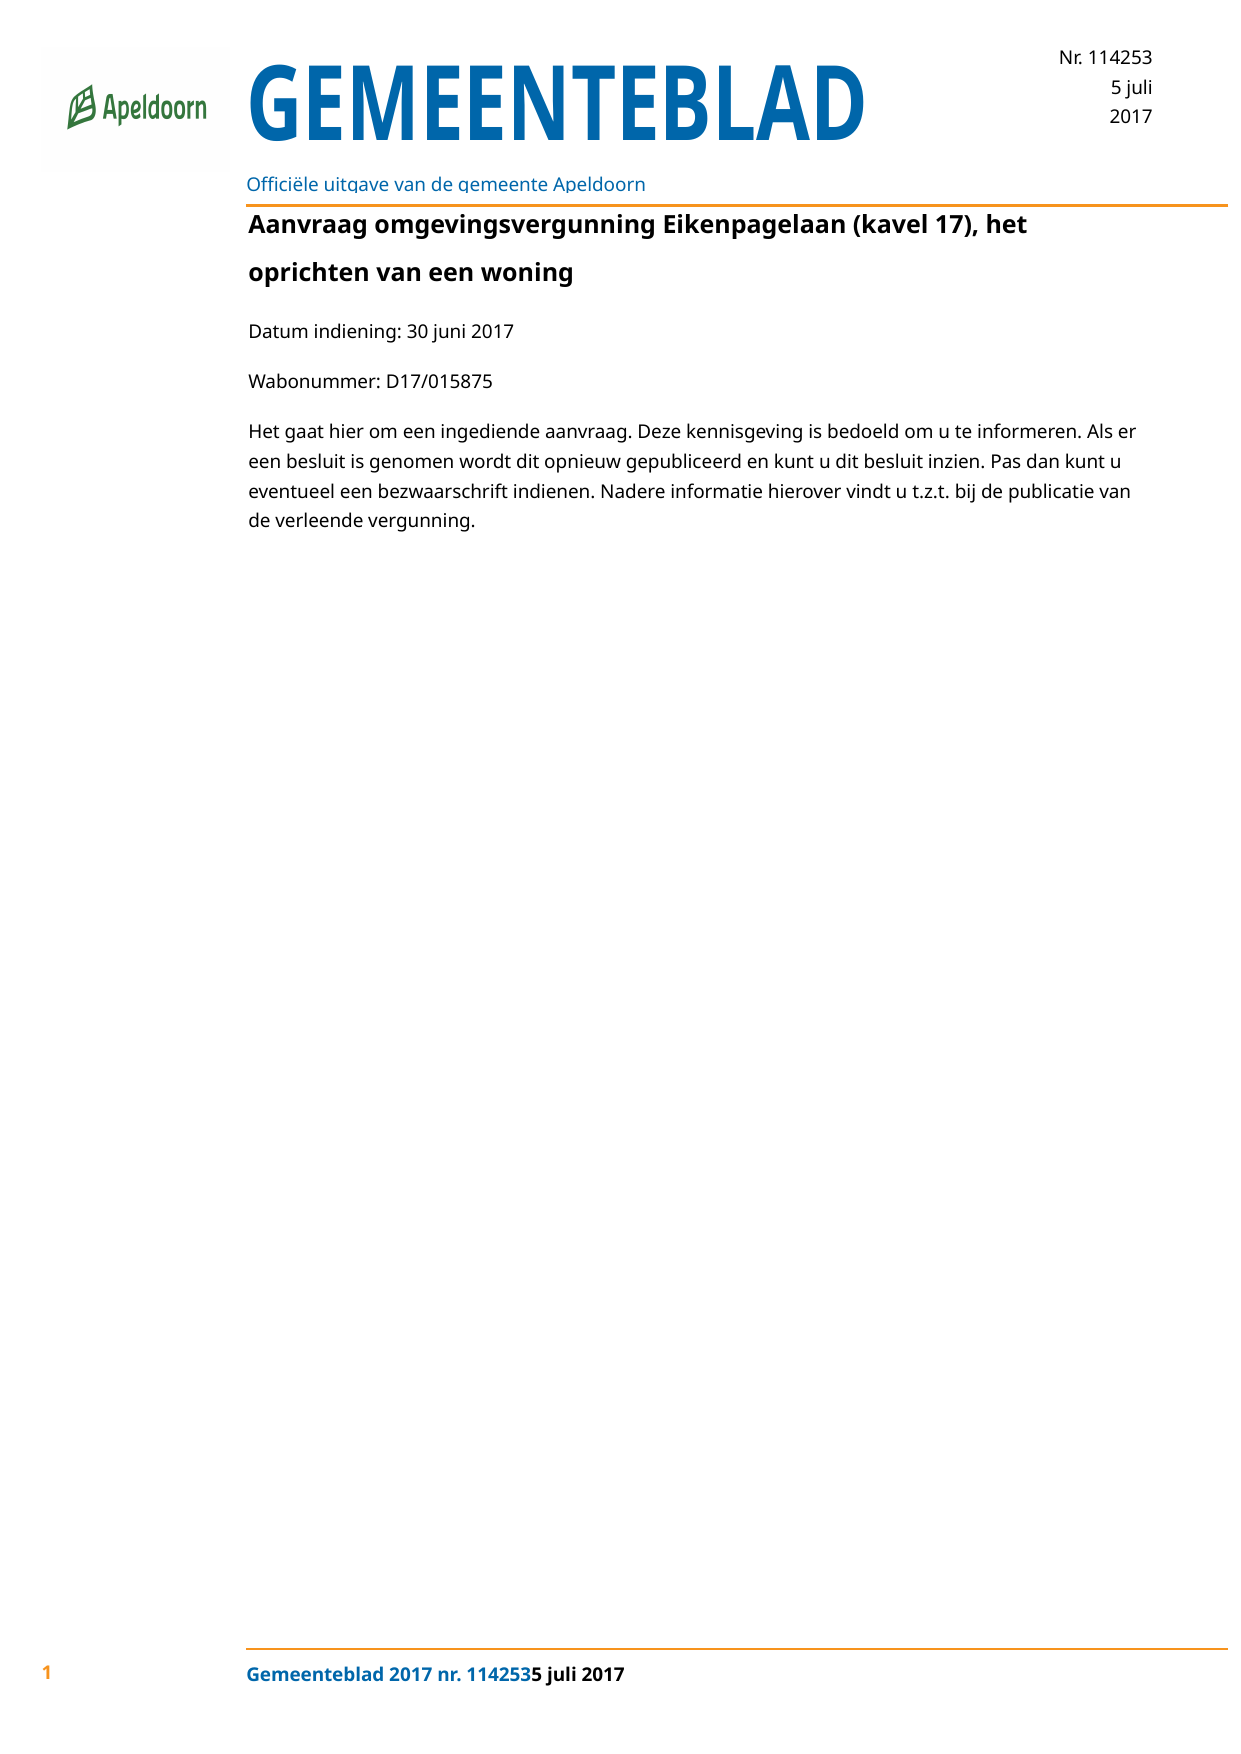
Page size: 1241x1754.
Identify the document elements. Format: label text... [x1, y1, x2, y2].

picture [41, 47, 231, 172]
text Aanvraag omgevingsvergunning Eikenpagelaan (kavel 17), het oprichten van een woning [248, 207, 1152, 288]
text Het gaat hier om een ingediende aanvraag. Deze kennisgeving is bedoeld om u te informeren. Als er een besluit is genomen wordt dit opnieuw gepubliceerd en kunt u dit besluit inzien. Pas dan kunt u eventueel een bezwaarschrift indienen. Nadere informatie hierover vindt u t.z.t. bij de publicatie van de verleende vergunning. [248, 419, 1152, 533]
text Datum indiening: 30 juni 2017 [248, 318, 1152, 344]
text Wabonummer: D17/015875 [248, 368, 1152, 394]
